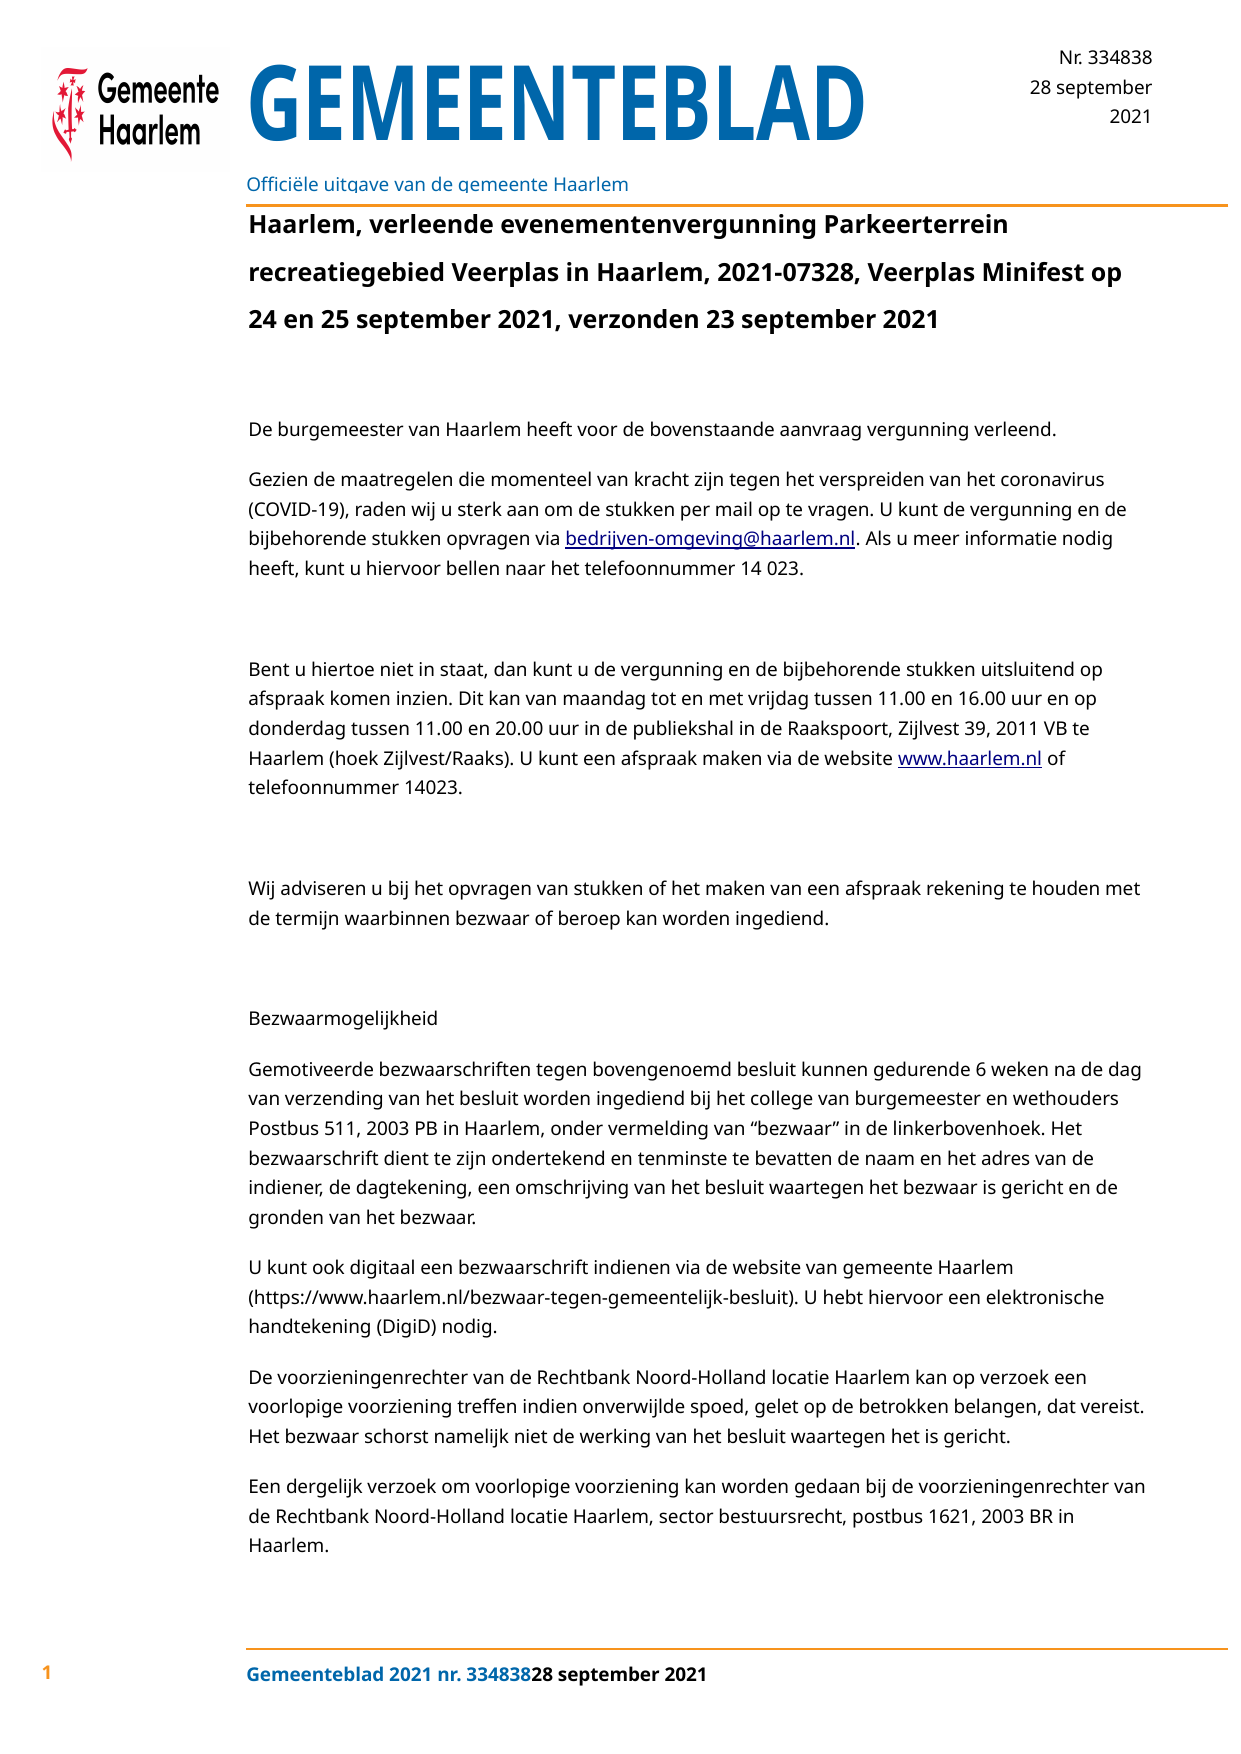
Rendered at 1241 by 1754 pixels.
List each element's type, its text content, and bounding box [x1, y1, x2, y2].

text Wij adviseren u bij het opvragen van stukken of het maken van een afspraak rekening te houden met de termijn waarbinnen bezwaar of beroep kan worden ingediend. [248, 875, 1152, 930]
text Bezwaarmogelijkheid [248, 1006, 1152, 1031]
text Gemotiveerde bezwaarschriften tegen bovengenoemd besluit kunnen gedurende 6 weken na de dag van verzending van het besluit worden ingediend bij het college van burgemeester en wethouders Postbus 511, 2003 PB in Haarlem, onder vermelding van “bezwaar” in de linkerbovenhoek. Het bezwaarschrift dient te zijn ondertekend en tenminste te bevatten de naam en het adres van de indiener, de dagtekening, een omschrijving van het besluit waartegen het bezwaar is gericht en de gronden van het bezwaar. [248, 1056, 1152, 1229]
text Haarlem, verleende evenementenvergunning Parkeerterrein recreatiegebied Veerplas in Haarlem, 2021-07328, Veerplas Minifest op 24 en 25 september 2021, verzonden 23 september 2021 [248, 207, 1152, 336]
picture [41, 47, 231, 172]
text De burgemeester van Haarlem heeft voor de bovenstaande aanvraag vergunning verleend. [248, 416, 1152, 442]
text Gezien de maatregelen die momenteel van kracht zijn tegen het verspreiden van het coronavirus (COVID-19), raden wij u sterk aan om de stukken per mail op te vragen. U kunt de vergunning en de bijbehorende stukken opvragen via bedrijven-omgeving@haarlem.nl. Als u meer informatie nodig heeft, kunt u hiervoor bellen naar het telefoonnummer 14 023. [248, 466, 1152, 581]
text De voorzieningenrechter van de Rechtbank Noord-Holland locatie Haarlem kan op verzoek een voorlopige voorziening treffen indien onverwijlde spoed, gelet op de betrokken belangen, dat vereist. Het bezwaar schorst namelijk niet de werking van het besluit waartegen het is gericht. [248, 1364, 1152, 1449]
text Een dergelijk verzoek om voorlopige voorziening kan worden gedaan bij de voorzieningenrechter van de Rechtbank Noord-Holland locatie Haarlem, sector bestuursrecht, postbus 1621, 2003 BR in Haarlem. [248, 1473, 1152, 1558]
text U kunt ook digitaal een bezwaarschrift indienen via de website van gemeente Haarlem (https://www.haarlem.nl/bezwaar-tegen-gemeentelijk-besluit). U hebt hiervoor een elektronische handtekening (DigiD) nodig. [248, 1254, 1152, 1339]
text Bent u hiertoe niet in staat, dan kunt u de vergunning en de bijbehorende stukken uitsluitend op afspraak komen inzien. Dit kan van maandag tot en met vrijdag tussen 11.00 en 16.00 uur en op donderdag tussen 11.00 en 20.00 uur in de publiekshal in de Raakspoort, Zijlvest 39, 2011 VB te Haarlem (hoek Zijlvest/Raaks). U kunt een afspraak maken via de website www.haarlem.nl of telefoonnummer 14023. [248, 656, 1152, 800]
